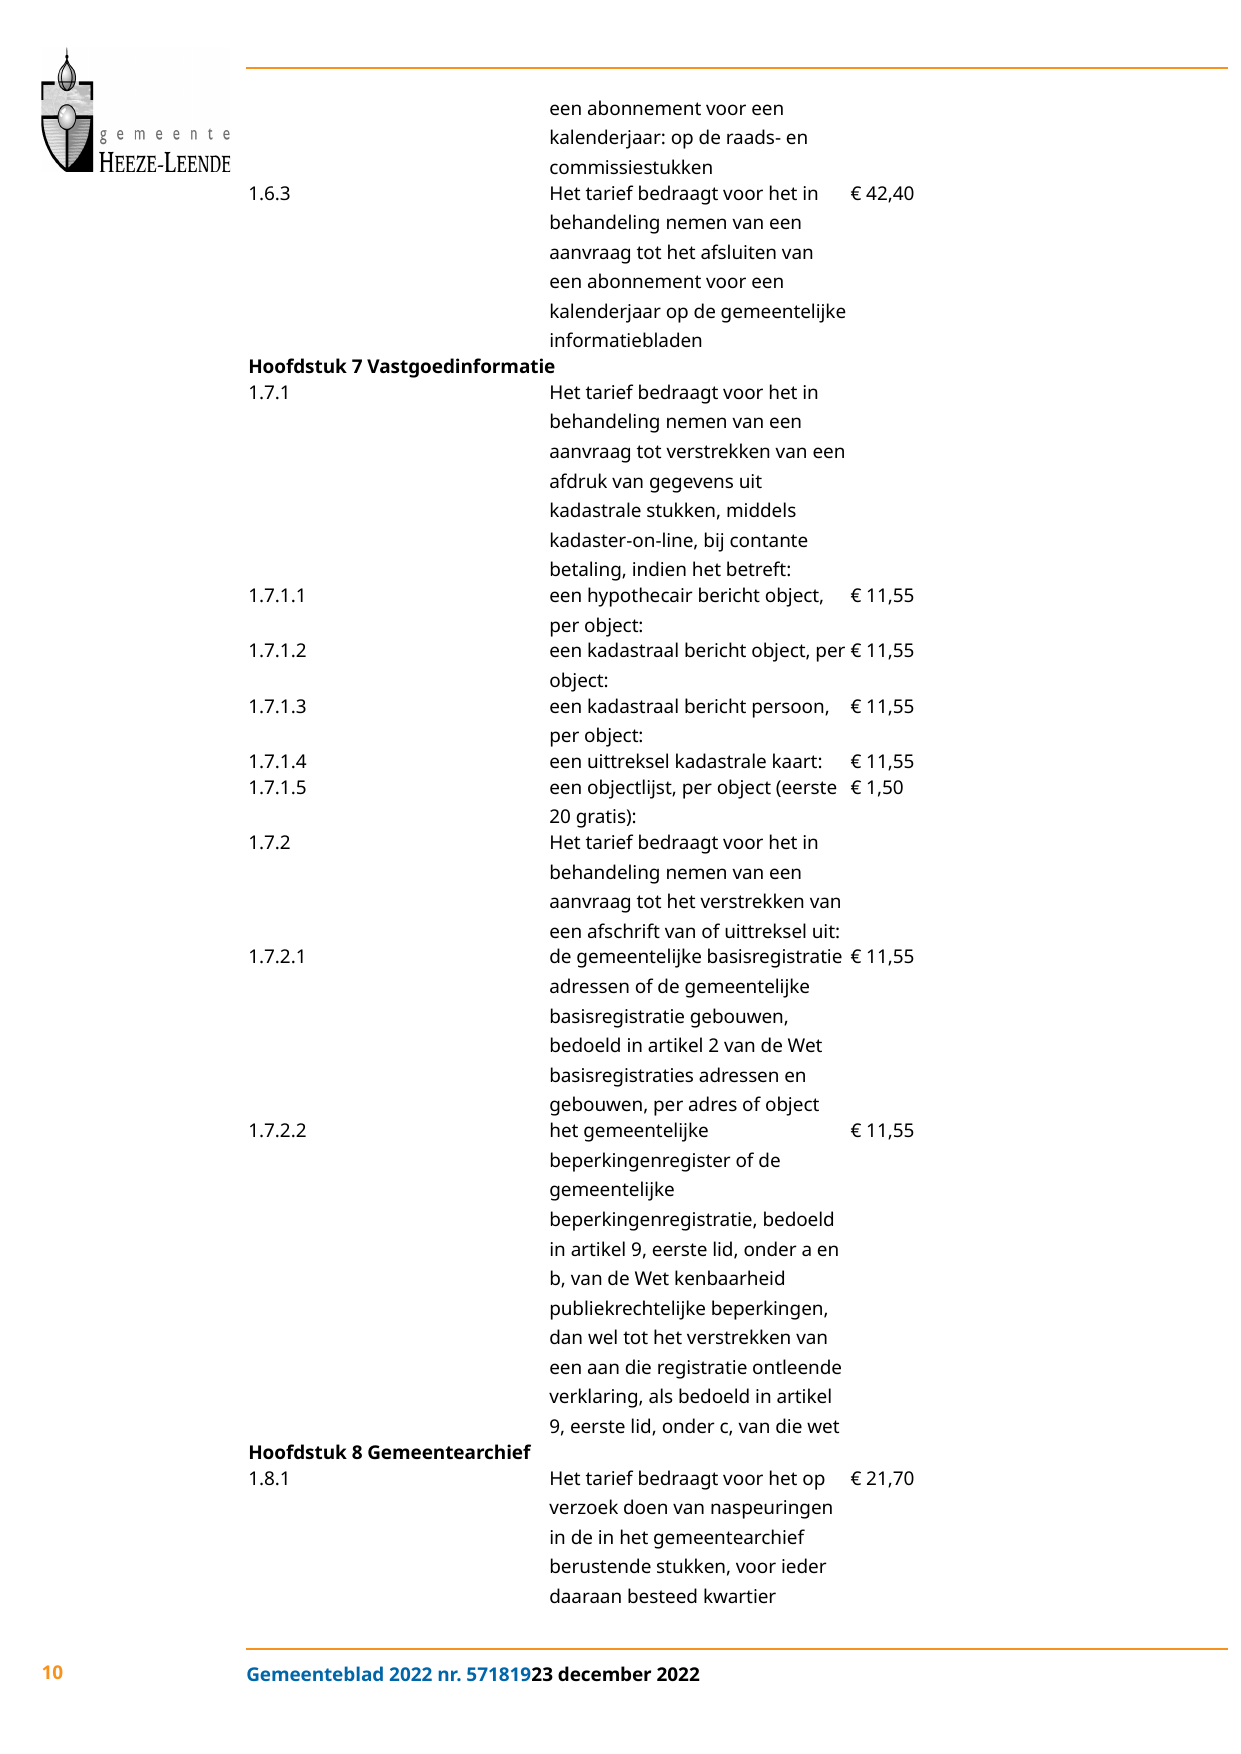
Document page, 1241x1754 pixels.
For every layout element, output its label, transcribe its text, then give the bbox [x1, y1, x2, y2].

table_cell Het tarief bedraagt voor het op verzoek doen van naspeuringen in de in het gemeentearchief berustende stukken, voor ieder daaraan besteed kwartier [549, 1465, 850, 1609]
table_cell € 11,55 [850, 638, 1152, 693]
table_cell € 21,70 [850, 1465, 1152, 1609]
table_cell 1.6.3 [248, 180, 549, 353]
table_cell Het tarief bedraagt voor het in behandeling nemen van een aanvraag tot het afsluiten van een abonnement voor een kalenderjaar op de gemeentelijke informatiebladen [549, 180, 850, 353]
table_cell [850, 95, 1152, 180]
table_cell 1.7.1.2 [248, 638, 549, 693]
table_cell 1.7.1.4 [248, 748, 549, 774]
table_cell Het tarief bedraagt voor het in behandeling nemen van een aanvraag tot verstrekken van een afdruk van gegevens uit kadastrale stukken, middels kadaster-on-line, bij contante betaling, indien het betreft: [549, 379, 850, 582]
table_cell 1.7.1 [248, 379, 549, 582]
table_cell een uittreksel kadastrale kaart: [549, 748, 850, 774]
table_cell 1.7.1.1 [248, 582, 549, 638]
table_cell € 11,55 [850, 582, 1152, 638]
table_cell € 11,55 [850, 944, 1152, 1117]
table_cell € 42,40 [850, 180, 1152, 353]
table_cell een kadastraal bericht persoon, per object: [549, 693, 850, 748]
table_cell Het tarief bedraagt voor het in behandeling nemen van een aanvraag tot het verstrekken van een afschrift van of uittreksel uit: [549, 829, 850, 944]
table_cell Hoofdstuk 7 Vastgoedinformatie [248, 353, 1152, 379]
table_cell € 1,50 [850, 774, 1152, 829]
table_cell € 11,55 [850, 693, 1152, 748]
table_cell 1.7.2 [248, 829, 549, 944]
table_cell [248, 95, 549, 180]
table_cell 1.7.1.3 [248, 693, 549, 748]
picture [41, 47, 231, 172]
table_cell 1.7.2.1 [248, 944, 549, 1117]
table_cell [850, 829, 1152, 944]
table_cell een abonnement voor een kalenderjaar: op de raads- en commissiestukken [549, 95, 850, 180]
table_cell 1.8.1 [248, 1465, 549, 1609]
table_cell de gemeentelijke basisregistratie adressen of de gemeentelijke basisregistratie gebouwen, bedoeld in artikel 2 van de Wet basisregistraties adressen en gebouwen, per adres of object [549, 944, 850, 1117]
table_cell een kadastraal bericht object, per object: [549, 638, 850, 693]
table_cell Hoofdstuk 8 Gemeentearchief [248, 1439, 1152, 1465]
table_cell [850, 379, 1152, 582]
table_cell 1.7.1.5 [248, 774, 549, 829]
table_cell 1.7.2.2 [248, 1118, 549, 1439]
table_cell het gemeentelijke beperkingenregister of de gemeentelijke beperkingenregistratie, bedoeld in artikel 9, eerste lid, onder a en b, van de Wet kenbaarheid publiekrechtelijke beperkingen, dan wel tot het verstrekken van een aan die registratie ontleende verklaring, als bedoeld in artikel 9, eerste lid, onder c, van die wet [549, 1118, 850, 1439]
table_cell een objectlijst, per object (eerste 20 gratis): [549, 774, 850, 829]
table_cell een hypothecair bericht object, per object: [549, 582, 850, 638]
table_cell € 11,55 [850, 1118, 1152, 1439]
table_cell € 11,55 [850, 748, 1152, 774]
